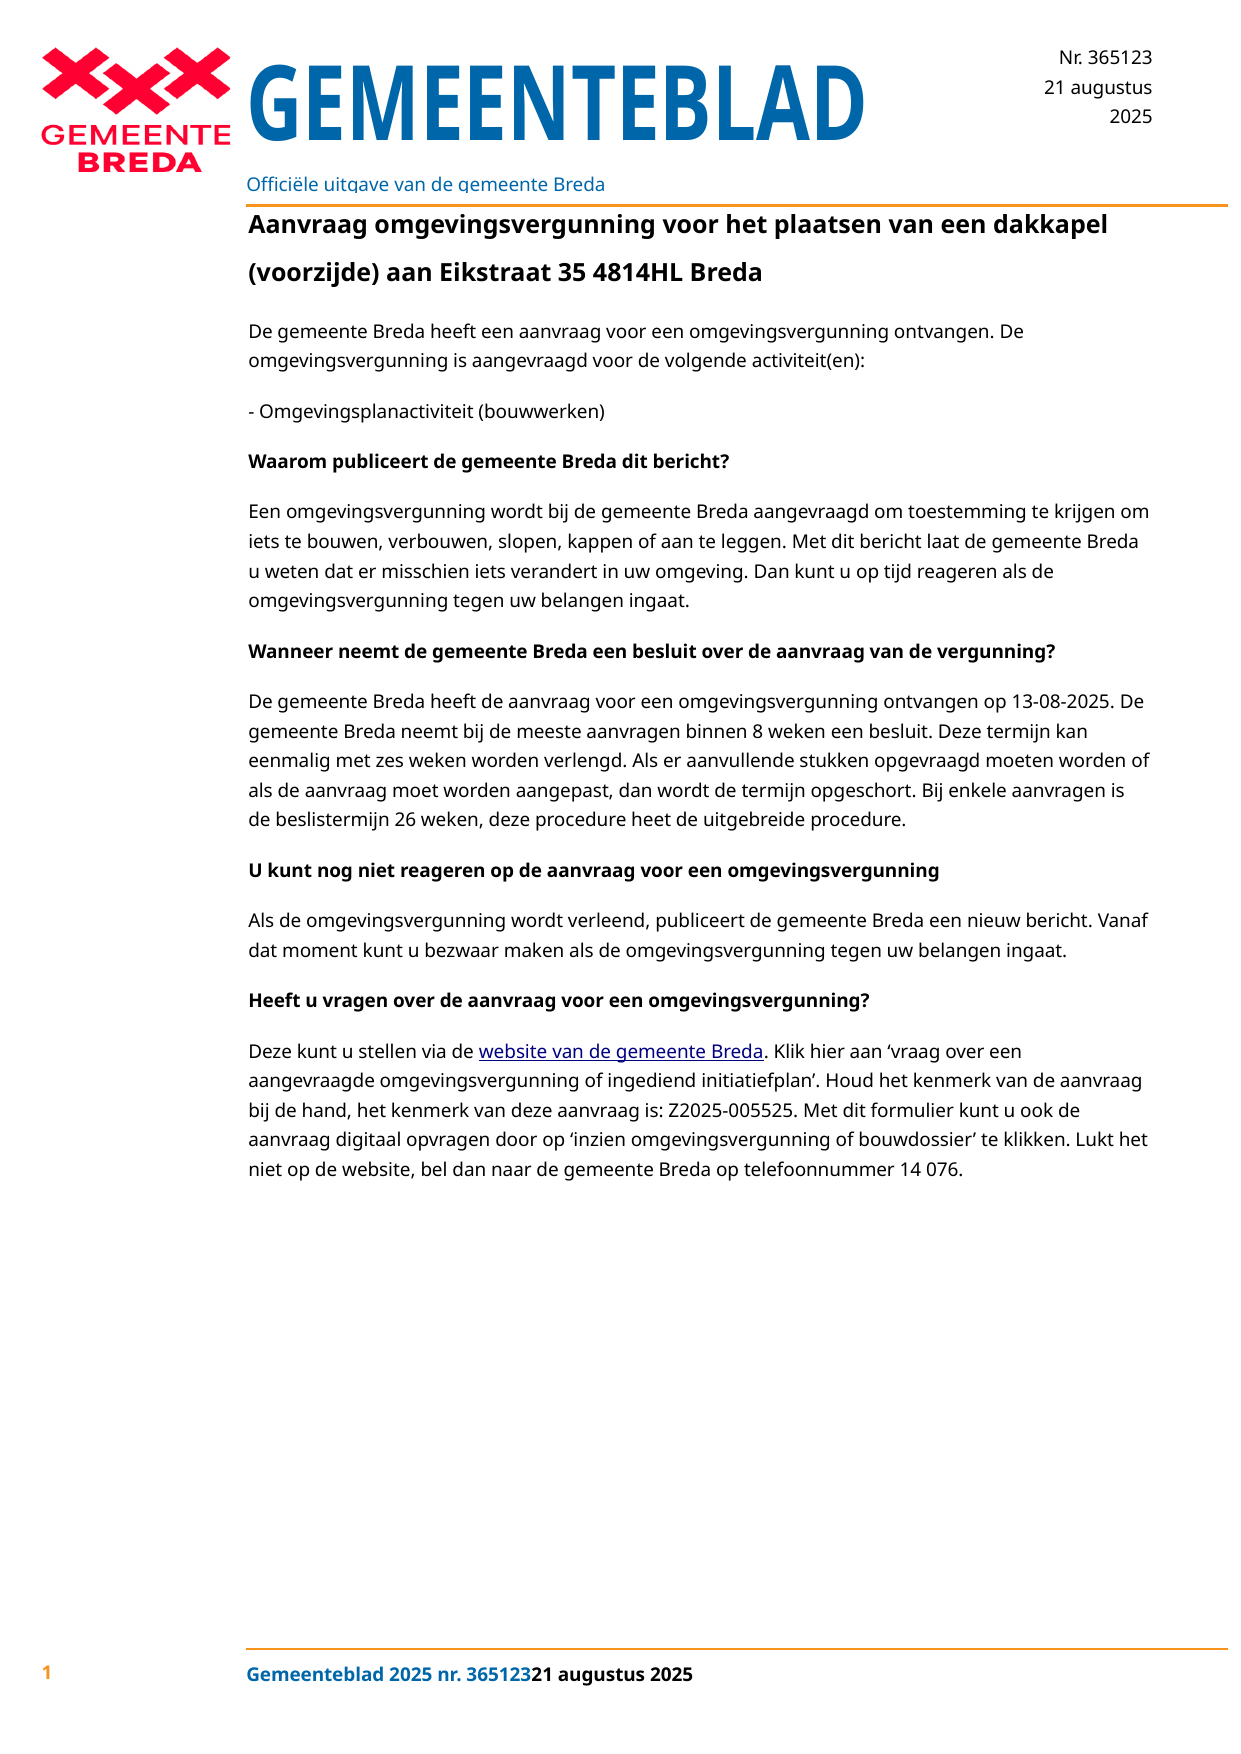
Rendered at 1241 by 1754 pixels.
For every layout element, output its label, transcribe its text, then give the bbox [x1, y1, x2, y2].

picture [41, 47, 231, 172]
text U kunt nog niet reageren op de aanvraag voor een omgevingsvergunning [248, 857, 1152, 883]
text Als de omgevingsvergunning wordt verleend, publiceert de gemeente Breda een nieuw bericht. Vanaf dat moment kunt u bezwaar maken als de omgevingsvergunning tegen uw belangen ingaat. [248, 907, 1152, 963]
text Waarom publiceert de gemeente Breda dit bericht? [248, 448, 1152, 474]
text Heeft u vragen over de aanvraag voor een omgevingsvergunning? [248, 987, 1152, 1013]
text Deze kunt u stellen via de website van de gemeente Breda. Klik hier aan ‘vraag over een aangevraagde omgevingsvergunning of ingediend initiatiefplan’. Houd het kenmerk van de aanvraag bij de hand, het kenmerk van deze aanvraag is: Z2025-005525. Met dit formulier kunt u ook de aanvraag digitaal opvragen door op ‘inzien omgevingsvergunning of bouwdossier’ te klikken. Lukt het niet op de website, bel dan naar de gemeente Breda op telefoonnummer 14 076. [248, 1038, 1152, 1182]
text - Omgevingsplanactiviteit (bouwwerken) [248, 398, 1152, 424]
text De gemeente Breda heeft een aanvraag voor een omgevingsvergunning ontvangen. De omgevingsvergunning is aangevraagd voor de volgende activiteit(en): [248, 318, 1152, 373]
text De gemeente Breda heeft de aanvraag voor een omgevingsvergunning ontvangen op 13-08-2025. De gemeente Breda neemt bij de meeste aanvragen binnen 8 weken een besluit. Deze termijn kan eenmalig met zes weken worden verlengd. Als er aanvullende stukken opgevraagd moeten worden of als de aanvraag moet worden aangepast, dan wordt de termijn opgeschort. Bij enkele aanvragen is de beslistermijn 26 weken, deze procedure heet de uitgebreide procedure. [248, 688, 1152, 832]
text Een omgevingsvergunning wordt bij de gemeente Breda aangevraagd om toestemming te krijgen om iets te bouwen, verbouwen, slopen, kappen of aan te leggen. Met dit bericht laat de gemeente Breda u weten dat er misschien iets verandert in uw omgeving. Dan kunt u op tijd reageren als de omgevingsvergunning tegen uw belangen ingaat. [248, 499, 1152, 613]
text Wanneer neemt de gemeente Breda een besluit over de aanvraag van de vergunning? [248, 638, 1152, 664]
text Aanvraag omgevingsvergunning voor het plaatsen van een dakkapel (voorzijde) aan Eikstraat 35 4814HL Breda [248, 207, 1152, 288]
